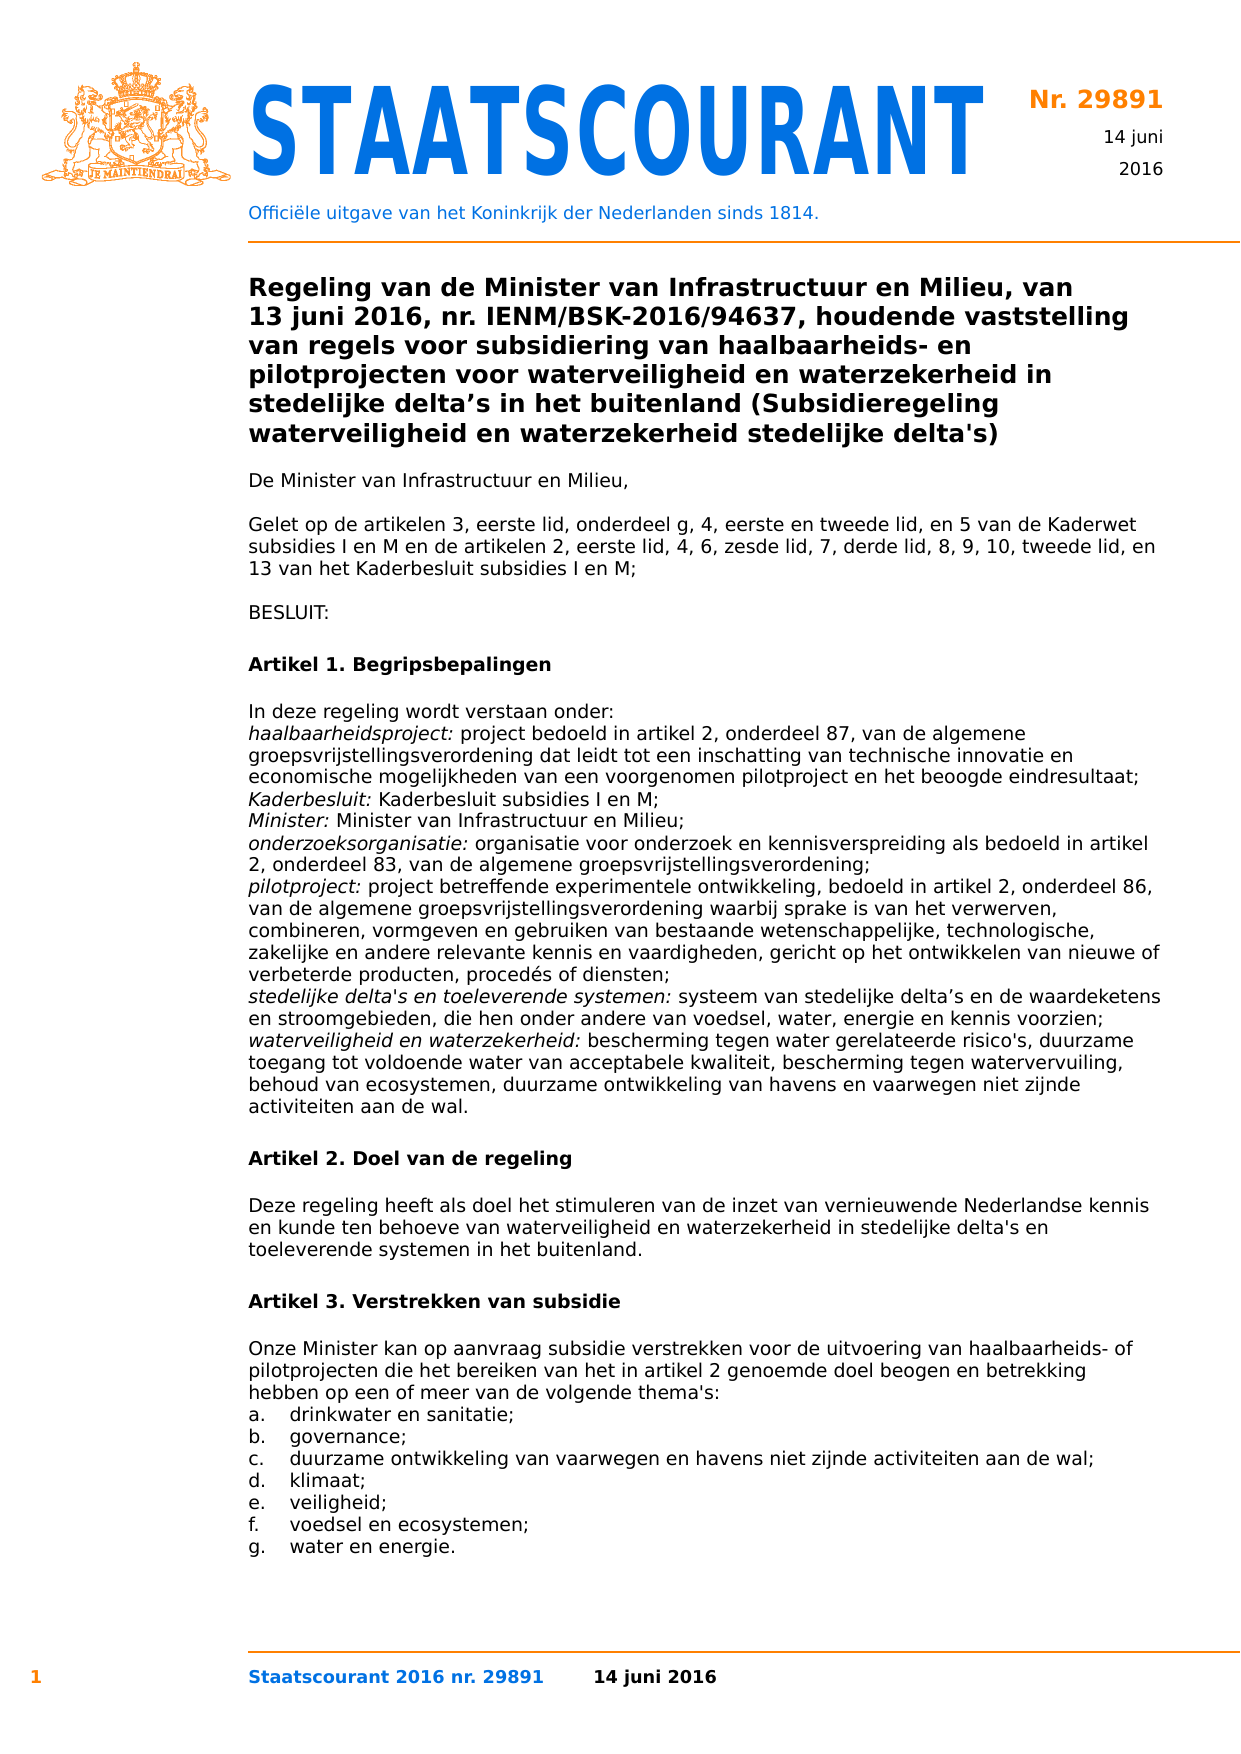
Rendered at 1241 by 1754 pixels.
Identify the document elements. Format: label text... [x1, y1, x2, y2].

text haalbaarheidsproject: project bedoeld in artikel 2, onderdeel 87, van de algemene groepsvrijstellingsverordening dat leidt tot een inschatting van technische innovatie en economische mogelijkheden van een voorgenomen pilotproject en het beoogde eindresultaat; [248, 722, 1163, 788]
text Deze regeling heeft als doel het stimuleren van de inzet van vernieuwende Nederlandse kennis en kunde ten behoeve van waterveiligheid en waterzekerheid in stedelijke delta's en toeleverende systemen in het buitenland. [248, 1195, 1163, 1261]
text De Minister van Infrastructuur en Milieu, [248, 470, 1163, 492]
text Onze Minister kan op aanvraag subsidie verstrekken voor de uitvoering van haalbaarheids- of pilotprojecten die het bereiken van het in artikel 2 genoemde doel beogen en betrekking hebben op een of meer van de volgende thema's: [248, 1338, 1163, 1404]
text Gelet op de artikelen 3, eerste lid, onderdeel g, 4, eerste en tweede lid, en 5 van de Kaderwet subsidies I en M en de artikelen 2, eerste lid, 4, 6, zesde lid, 7, derde lid, 8, 9, 10, tweede lid, en 13 van het Kaderbesluit subsidies I en M; [248, 514, 1163, 580]
text Kaderbesluit: Kaderbesluit subsidies I en M; [248, 788, 1163, 810]
picture [41, 62, 231, 186]
text BESLUIT: [248, 602, 1163, 623]
table_cell Officiële uitgave van het Koninkrijk der Nederlanden sinds 1814. [248, 203, 1240, 241]
text onderzoeksorganisatie: organisatie voor onderzoek en kennisverspreiding als bedoeld in artikel 2, onderdeel 83, van de algemene groepsvrijstellingsverordening; [248, 832, 1163, 876]
subtitle Regeling van de Minister van Infrastructuur en Milieu, van 13 juni 2016, nr. IENM/BSK-2016/94637, houdende vaststelling van regels voor subsidiering van haalbaarheids- en pilotprojecten voor waterveiligheid en waterzekerheid in stedelijke delta’s in het buitenland (Subsidieregeling waterveiligheid en waterzekerheid stedelijke delta's) [248, 273, 1163, 448]
subtitle Artikel 3. Verstrekken van subsidie [248, 1291, 1163, 1313]
table_cell 2016 [998, 153, 1240, 203]
subtitle Artikel 1. Begripsbepalingen [248, 653, 1163, 676]
table_header Nr. 29891 [998, 62, 1240, 121]
text In deze regeling wordt verstaan onder: [248, 701, 1163, 722]
text pilotproject: project betreffende experimentele ontwikkeling, bedoeld in artikel 2, onderdeel 86, van de algemene groepsvrijstellingsverordening waarbij sprake is van het verwerven, combineren, vormgeven en gebruiken van bestaande wetenschappelijke, technologische, zakelijke en andere relevante kennis en vaardigheden, gericht op het ontwikkelen van nieuwe of verbeterde producten, procedés of diensten; [248, 876, 1163, 986]
text b. governance; [248, 1426, 1163, 1448]
text d. klimaat; [248, 1470, 1163, 1492]
text a. drinkwater en sanitatie; [248, 1404, 1163, 1426]
text waterveiligheid en waterzekerheid: bescherming tegen water gerelateerde risico's, duurzame toegang tot voldoende water van acceptabele kwaliteit, bescherming tegen watervervuiling, behoud van ecosystemen, duurzame ontwikkeling van havens en vaarwegen niet zijnde activiteiten aan de wal. [248, 1030, 1163, 1118]
text f. voedsel en ecosystemen; [248, 1514, 1163, 1536]
table_cell 14 juni [998, 121, 1240, 153]
text g. water en energie. [248, 1536, 1163, 1558]
text Minister: Minister van Infrastructuur en Milieu; [248, 810, 1163, 832]
table_header STAATSCOURANT [248, 62, 998, 203]
table_header [25, 62, 248, 241]
text stedelijke delta's en toeleverende systemen: systeem van stedelijke delta’s en de waardeketens en stroomgebieden, die hen onder andere van voedsel, water, energie en kennis voorzien; [248, 986, 1163, 1030]
subtitle Artikel 2. Doel van de regeling [248, 1148, 1163, 1170]
text c. duurzame ontwikkeling van vaarwegen en havens niet zijnde activiteiten aan de wal; [248, 1448, 1163, 1470]
text e. veiligheid; [248, 1492, 1163, 1514]
